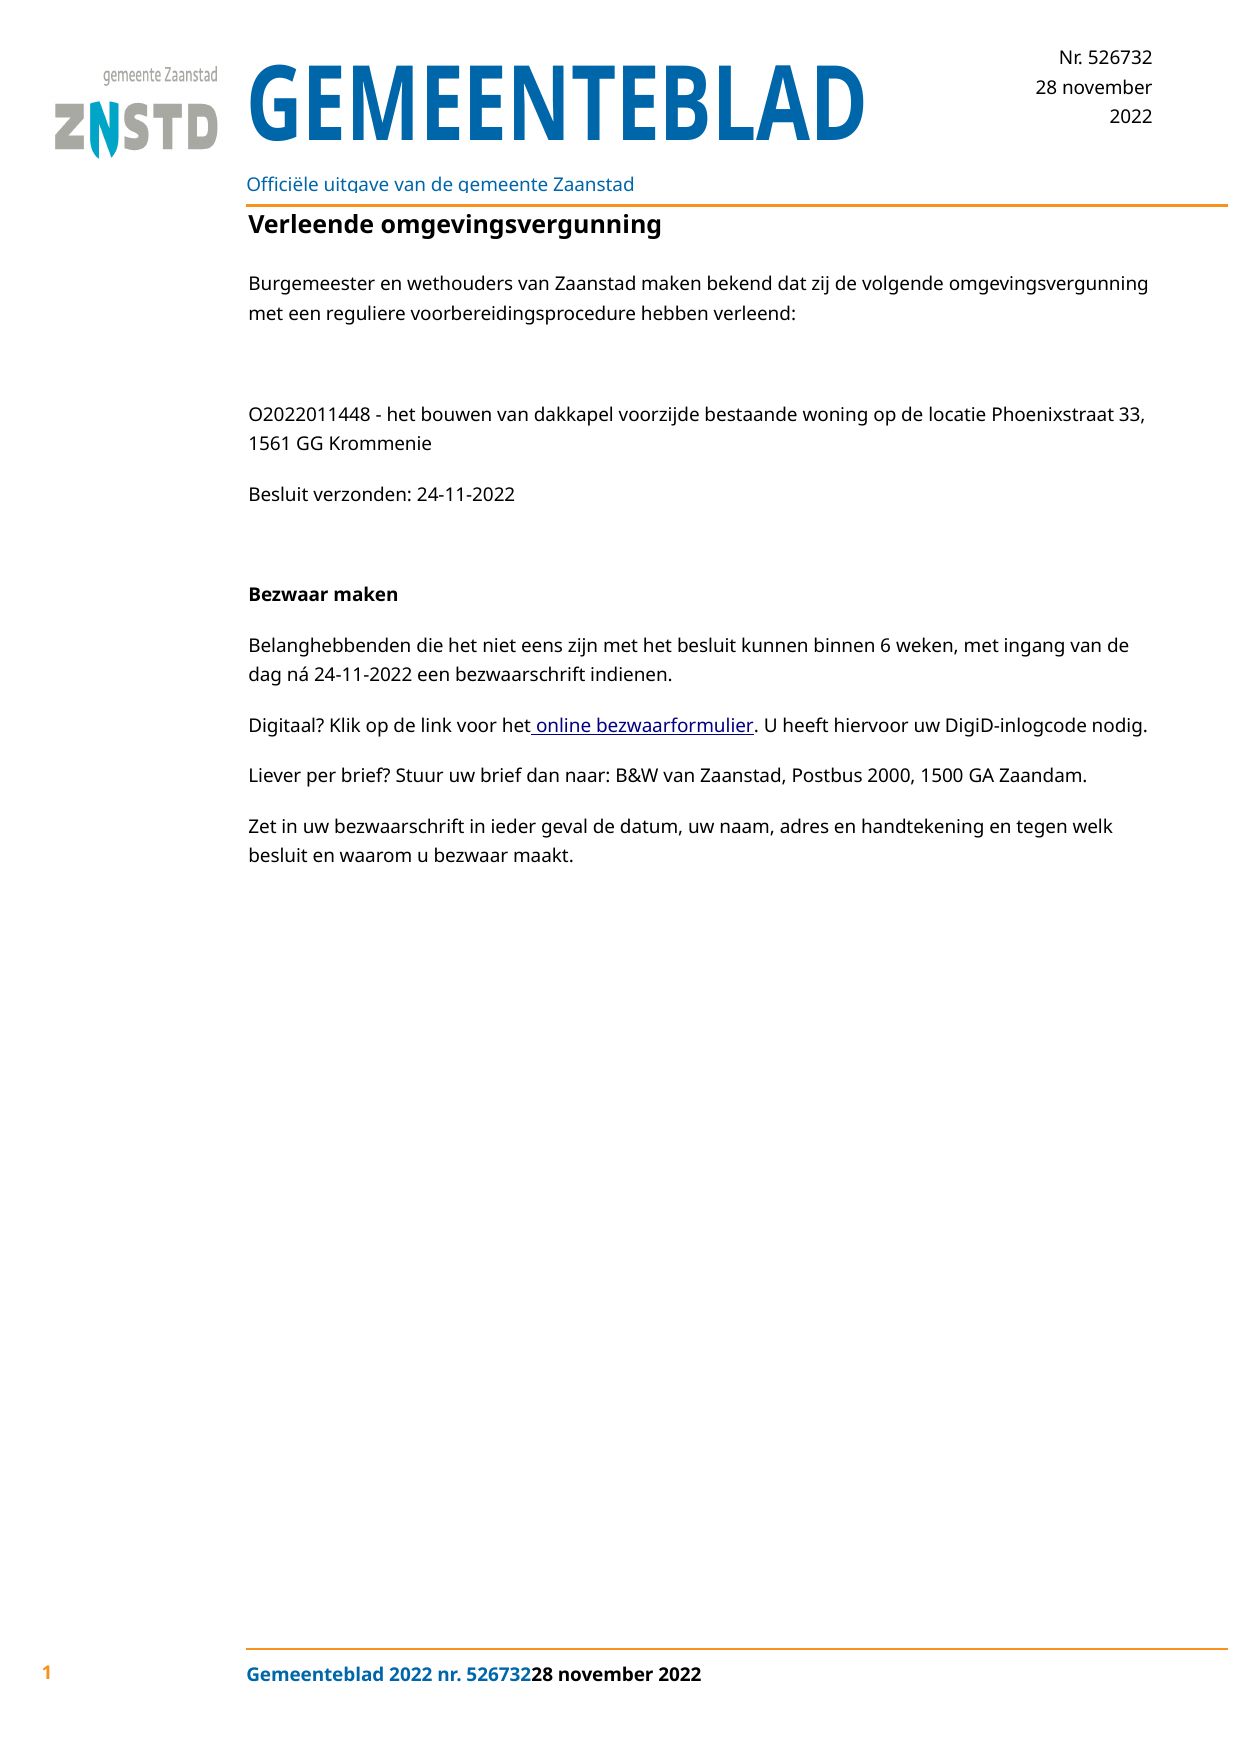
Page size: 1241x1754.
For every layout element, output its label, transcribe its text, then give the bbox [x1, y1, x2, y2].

text O2022011448 - het bouwen van dakkapel voorzijde bestaande woning op de locatie Phoenixstraat 33, 1561 GG Krommenie [248, 401, 1152, 456]
text Zet in uw bezwaarschrift in ieder geval de datum, uw naam, adres en handtekening en tegen welk besluit en waarom u bezwaar maakt. [248, 813, 1152, 868]
text Liever per brief? Stuur uw brief dan naar: B&W van Zaanstad, Postbus 2000, 1500 GA Zaandam. [248, 762, 1152, 788]
text Belanghebbenden die het niet eens zijn met het besluit kunnen binnen 6 weken, met ingang van de dag ná 24-11-2022 een bezwaarschrift indienen. [248, 632, 1152, 687]
picture [41, 47, 231, 172]
text Digitaal? Klik op de link voor het online bezwaarformulier. U heeft hiervoor uw DigiD-inlogcode nodig. [248, 712, 1152, 738]
text Burgemeester en wethouders van Zaanstad maken bekend dat zij de volgende omgevingsvergunning met een reguliere voorbereidingsprocedure hebben verleend: [248, 270, 1152, 326]
text Besluit verzonden: 24-11-2022 [248, 481, 1152, 506]
text Verleende omgevingsvergunning [248, 207, 1152, 241]
text Bezwaar maken [248, 582, 1152, 607]
